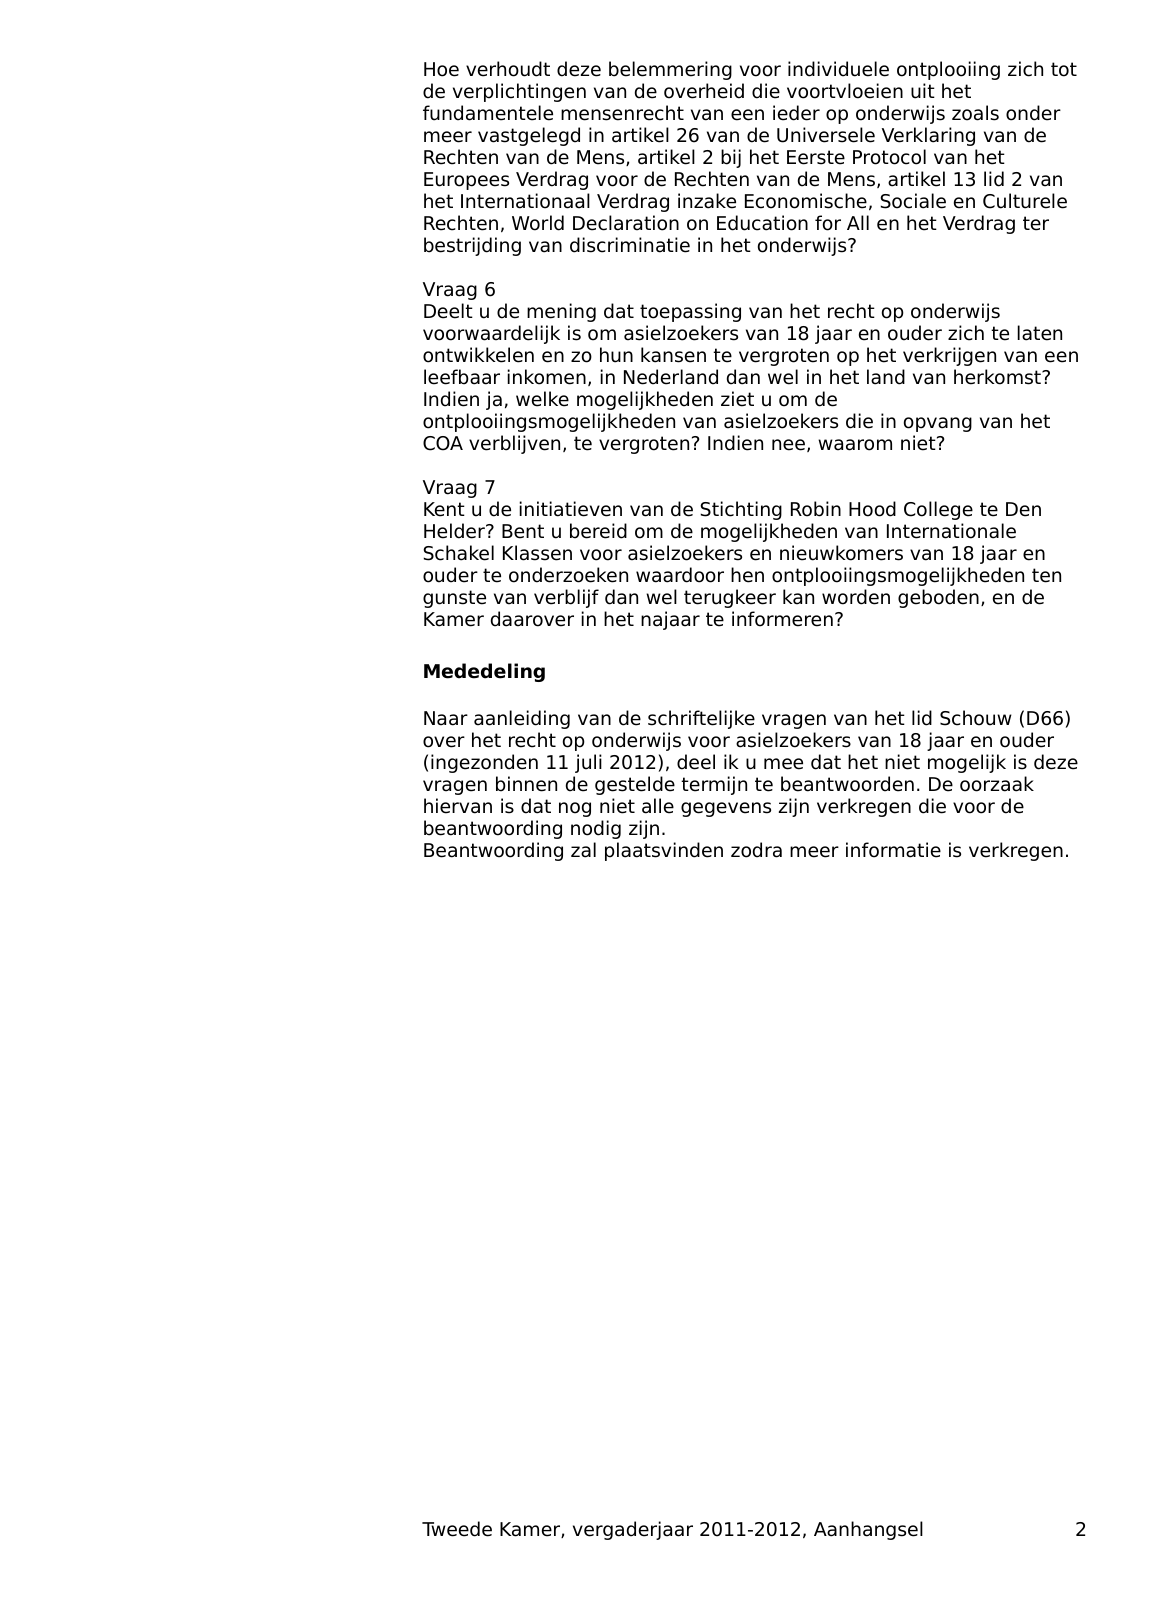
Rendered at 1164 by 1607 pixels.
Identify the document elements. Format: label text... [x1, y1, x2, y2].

text Vraag 6 [422, 279, 1087, 301]
text Kent u de initiatieven van de Stichting Robin Hood College te Den Helder? Bent u bereid om de mogelijkheden van Internationale Schakel Klassen voor asielzoekers en nieuwkomers van 18 jaar en ouder te onderzoeken waardoor hen ontplooiingsmogelijkheden ten gunste van verblijf dan wel terugkeer kan worden geboden, en de Kamer daarover in het najaar te informeren? [422, 499, 1087, 631]
text Naar aanleiding van de schriftelijke vragen van het lid Schouw (D66) over het recht op onderwijs voor asielzoekers van 18 jaar en ouder (ingezonden 11 juli 2012), deel ik u mee dat het niet mogelijk is deze vragen binnen de gestelde termijn te beantwoorden. De oorzaak hiervan is dat nog niet alle gegevens zijn verkregen die voor de beantwoording nodig zijn. [422, 708, 1087, 840]
text Deelt u de mening dat toepassing van het recht op onderwijs voorwaardelijk is om asielzoekers van 18 jaar en ouder zich te laten ontwikkelen en zo hun kansen te vergroten op het verkrijgen van een leefbaar inkomen, in Nederland dan wel in het land van herkomst? Indien ja, welke mogelijkheden ziet u om de ontplooiingsmogelijkheden van asielzoekers die in opvang van het COA verblijven, te vergroten? Indien nee, waarom niet? [422, 301, 1087, 455]
text Vraag 7 [422, 477, 1087, 499]
subtitle Mededeling [422, 661, 1087, 683]
text Beantwoording zal plaatsvinden zodra meer informatie is verkregen. [422, 840, 1087, 862]
text Hoe verhoudt deze belemmering voor individuele ontplooiing zich tot de verplichtingen van de overheid die voortvloeien uit het fundamentele mensenrecht van een ieder op onderwijs zoals onder meer vastgelegd in artikel 26 van de Universele Verklaring van de Rechten van de Mens, artikel 2 bij het Eerste Protocol van het Europees Verdrag voor de Rechten van de Mens, artikel 13 lid 2 van het Internationaal Verdrag inzake Economische, Sociale en Culturele Rechten, World Declaration on Education for All en het Verdrag ter bestrijding van discriminatie in het onderwijs? [422, 59, 1087, 257]
